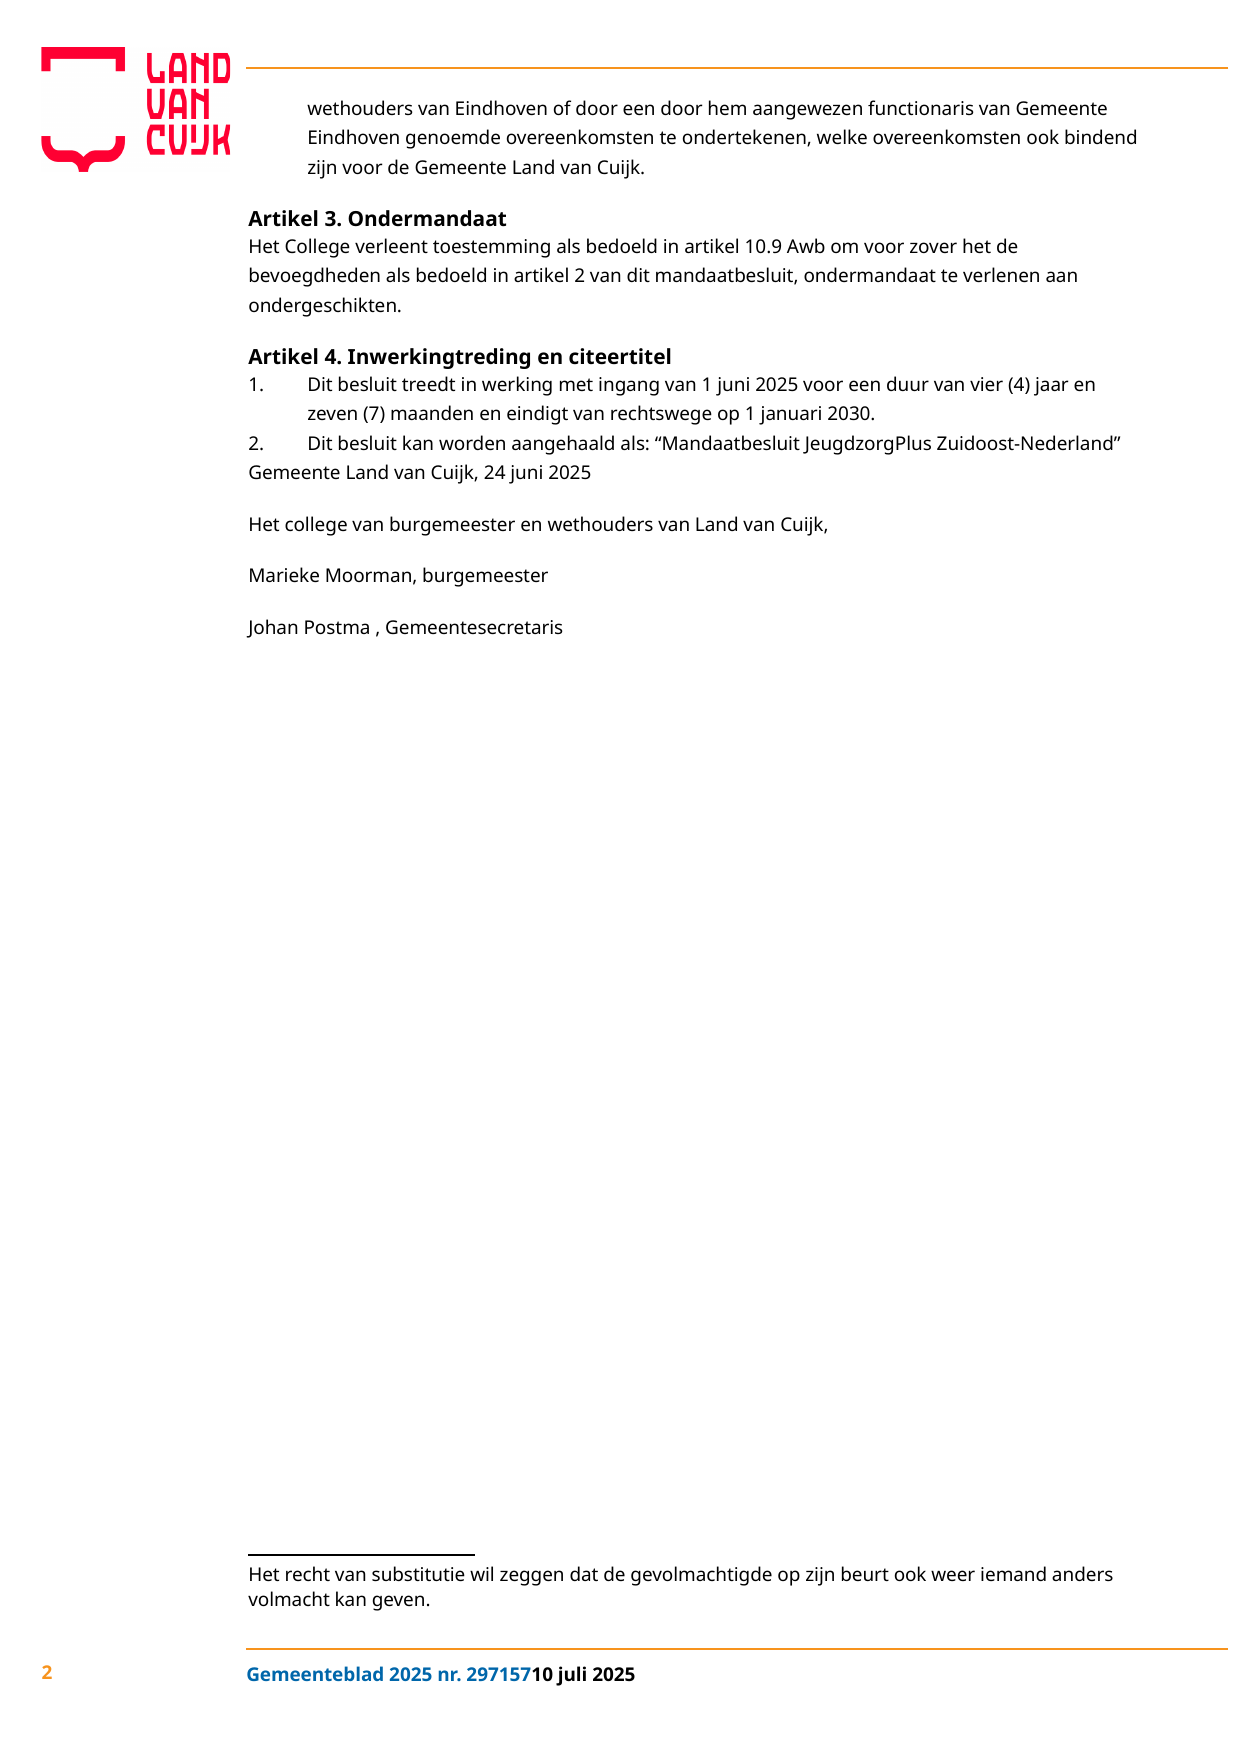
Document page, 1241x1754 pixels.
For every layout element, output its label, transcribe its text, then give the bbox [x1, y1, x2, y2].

list Dit besluit treedt in werking met ingang van 1 juni 2025 voor een duur van vier (4) jaar en zeven (7) maanden en eindigt van rechtswege op 1 januari 2030. [248, 371, 1152, 426]
picture [41, 47, 231, 172]
text Marieke Moorman, burgemeester [248, 562, 1152, 588]
text Johan Postma , Gemeentesecretaris [248, 614, 1152, 640]
text Artikel 4. Inwerkingtreding en citeertitel [248, 342, 1152, 371]
text Artikel 3. Ondermandaat [248, 204, 1152, 233]
text Het college van burgemeester en wethouders van Land van Cuijk, [248, 511, 1152, 537]
text Het College verleent toestemming als bedoeld in artikel 10.9 Awb om voor zover het de bevoegdheden als bedoeld in artikel 2 van dit mandaatbesluit, ondermandaat te verlenen aan ondergeschikten. [248, 233, 1152, 318]
list Het recht van substitutie wil zeggen dat de gevolmachtigde op zijn beurt ook weer iemand anders volmacht kan geven. [248, 1561, 1152, 1612]
list Dit besluit kan worden aangehaald als: “Mandaatbesluit JeugdzorgPlus Zuidoost-Nederland” [248, 430, 1152, 456]
text Gemeente Land van Cuijk, 24 juni 2025 [248, 459, 1152, 485]
list wethouders van Eindhoven of door een door hem aangewezen functionaris van Gemeente Eindhoven genoemde overeenkomsten te ondertekenen, welke overeenkomsten ook bindend zijn voor de Gemeente Land van Cuijk. [248, 95, 1152, 180]
